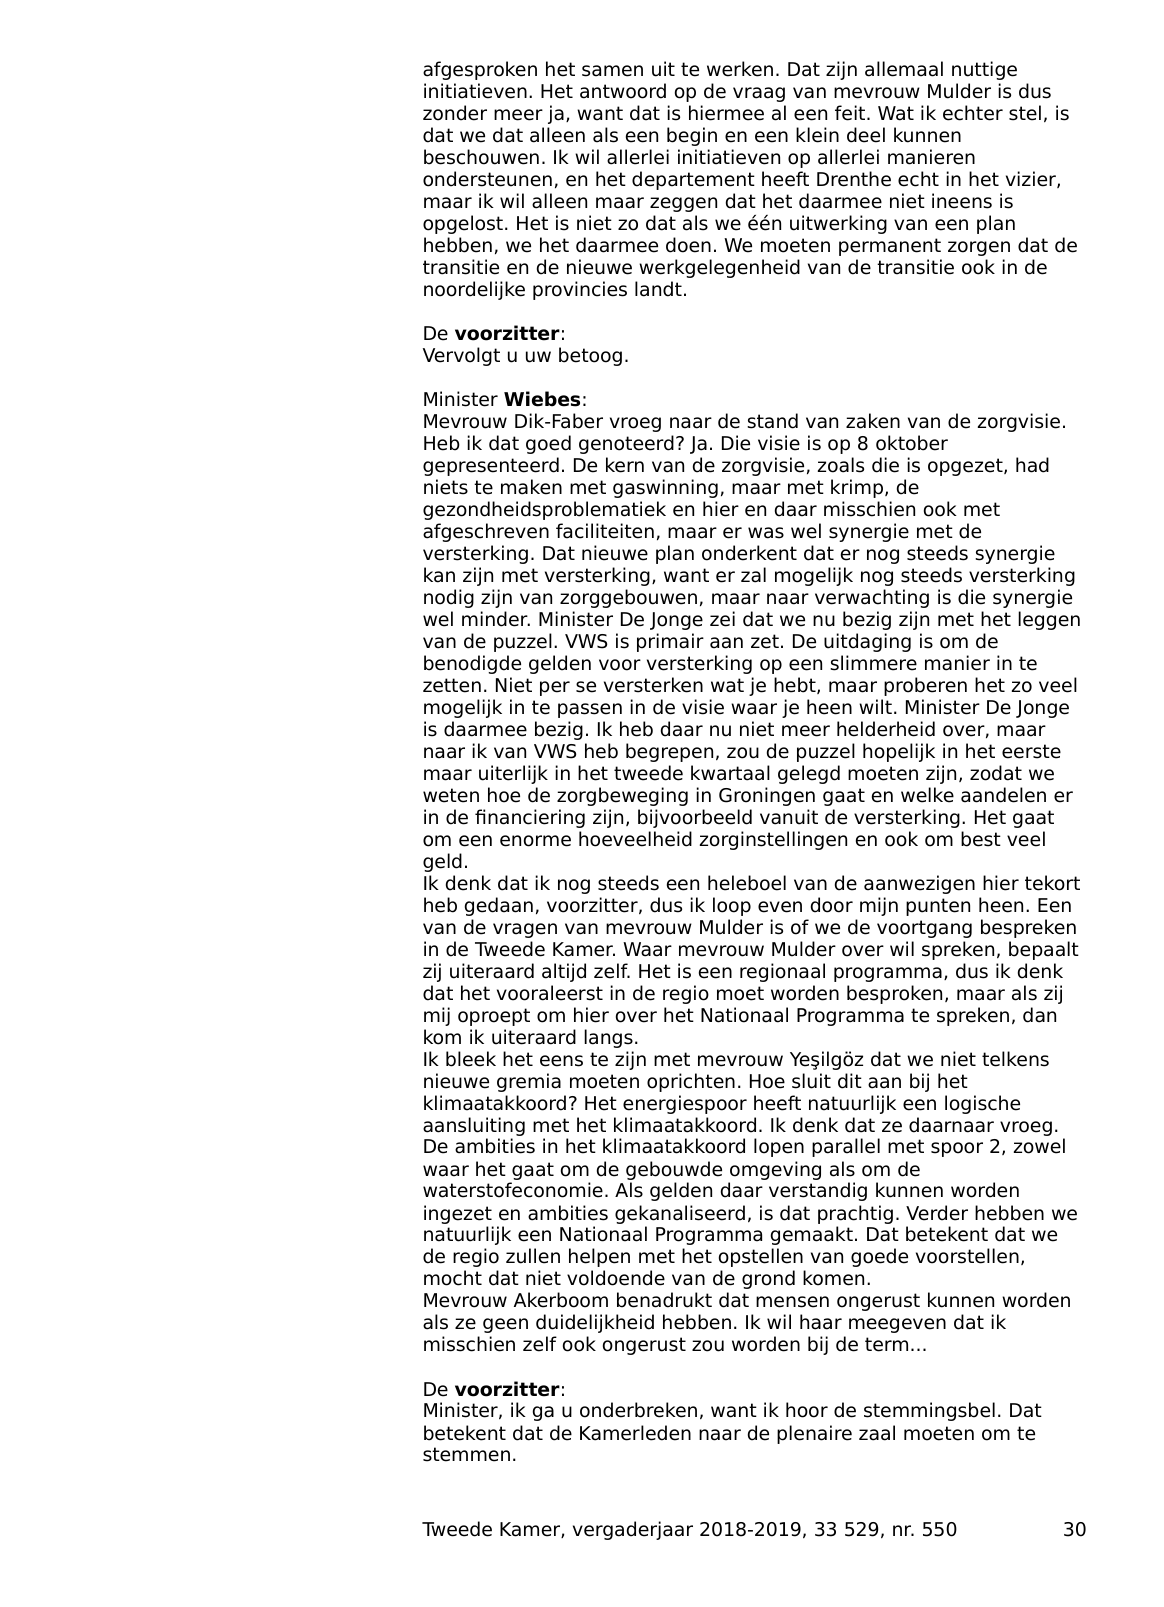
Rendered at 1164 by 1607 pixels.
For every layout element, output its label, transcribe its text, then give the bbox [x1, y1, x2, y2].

text Mevrouw Akerboom benadrukt dat mensen ongerust kunnen worden als ze geen duidelijkheid hebben. Ik wil haar meegeven dat ik misschien zelf ook ongerust zou worden bij de term... [422, 1290, 1087, 1356]
text Vervolgt u uw betoog. [422, 345, 1087, 367]
text Mevrouw Dik-Faber vroeg naar de stand van zaken van de zorgvisie. Heb ik dat goed genoteerd? Ja. Die visie is op 8 oktober gepresenteerd. De kern van de zorgvisie, zoals die is opgezet, had niets te maken met gaswinning, maar met krimp, de gezondheidsproblematiek en hier en daar misschien ook met afgeschreven faciliteiten, maar er was wel synergie met de versterking. Dat nieuwe plan onderkent dat er nog steeds synergie kan zijn met versterking, want er zal mogelijk nog steeds versterking nodig zijn van zorggebouwen, maar naar verwachting is die synergie wel minder. Minister De Jonge zei dat we nu bezig zijn met het leggen van de puzzel. VWS is primair aan zet. De uitdaging is om de benodigde gelden voor versterking op een slimmere manier in te zetten. Niet per se versterken wat je hebt, maar proberen het zo veel mogelijk in te passen in de visie waar je heen wilt. Minister De Jonge is daarmee bezig. Ik heb daar nu niet meer helderheid over, maar naar ik van VWS heb begrepen, zou de puzzel hopelijk in het eerste maar uiterlijk in het tweede kwartaal gelegd moeten zijn, zodat we weten hoe de zorgbeweging in Groningen gaat en welke aandelen er in de financiering zijn, bijvoorbeeld vanuit de versterking. Het gaat om een enorme hoeveelheid zorginstellingen en ook om best veel geld. [422, 411, 1087, 873]
text Ik bleek het eens te zijn met mevrouw Yeşilgöz dat we niet telkens nieuwe gremia moeten oprichten. Hoe sluit dit aan bij het klimaatakkoord? Het energiespoor heeft natuurlijk een logische aansluiting met het klimaatakkoord. Ik denk dat ze daarnaar vroeg. De ambities in het klimaatakkoord lopen parallel met spoor 2, zowel waar het gaat om de gebouwde omgeving als om de waterstofeconomie. Als gelden daar verstandig kunnen worden ingezet en ambities gekanaliseerd, is dat prachtig. Verder hebben we natuurlijk een Nationaal Programma gemaakt. Dat betekent dat we de regio zullen helpen met het opstellen van goede voorstellen, mocht dat niet voldoende van de grond komen. [422, 1048, 1087, 1290]
text Minister Wiebes: [422, 389, 1087, 411]
text afgesproken het samen uit te werken. Dat zijn allemaal nuttige initiatieven. Het antwoord op de vraag van mevrouw Mulder is dus zonder meer ja, want dat is hiermee al een feit. Wat ik echter stel, is dat we dat alleen als een begin en een klein deel kunnen beschouwen. Ik wil allerlei initiatieven op allerlei manieren ondersteunen, en het departement heeft Drenthe echt in het vizier, maar ik wil alleen maar zeggen dat het daarmee niet ineens is opgelost. Het is niet zo dat als we één uitwerking van een plan hebben, we het daarmee doen. We moeten permanent zorgen dat de transitie en de nieuwe werkgelegenheid van de transitie ook in de noordelijke provincies landt. [422, 59, 1087, 301]
text Ik denk dat ik nog steeds een heleboel van de aanwezigen hier tekort heb gedaan, voorzitter, dus ik loop even door mijn punten heen. Een van de vragen van mevrouw Mulder is of we de voortgang bespreken in de Tweede Kamer. Waar mevrouw Mulder over wil spreken, bepaalt zij uiteraard altijd zelf. Het is een regionaal programma, dus ik denk dat het vooraleerst in de regio moet worden besproken, maar als zij mij oproept om hier over het Nationaal Programma te spreken, dan kom ik uiteraard langs. [422, 873, 1087, 1048]
text De voorzitter: [422, 323, 1087, 345]
text De voorzitter: [422, 1378, 1087, 1400]
text Minister, ik ga u onderbreken, want ik hoor de stemmingsbel. Dat betekent dat de Kamerleden naar de plenaire zaal moeten om te stemmen. [422, 1400, 1087, 1466]
